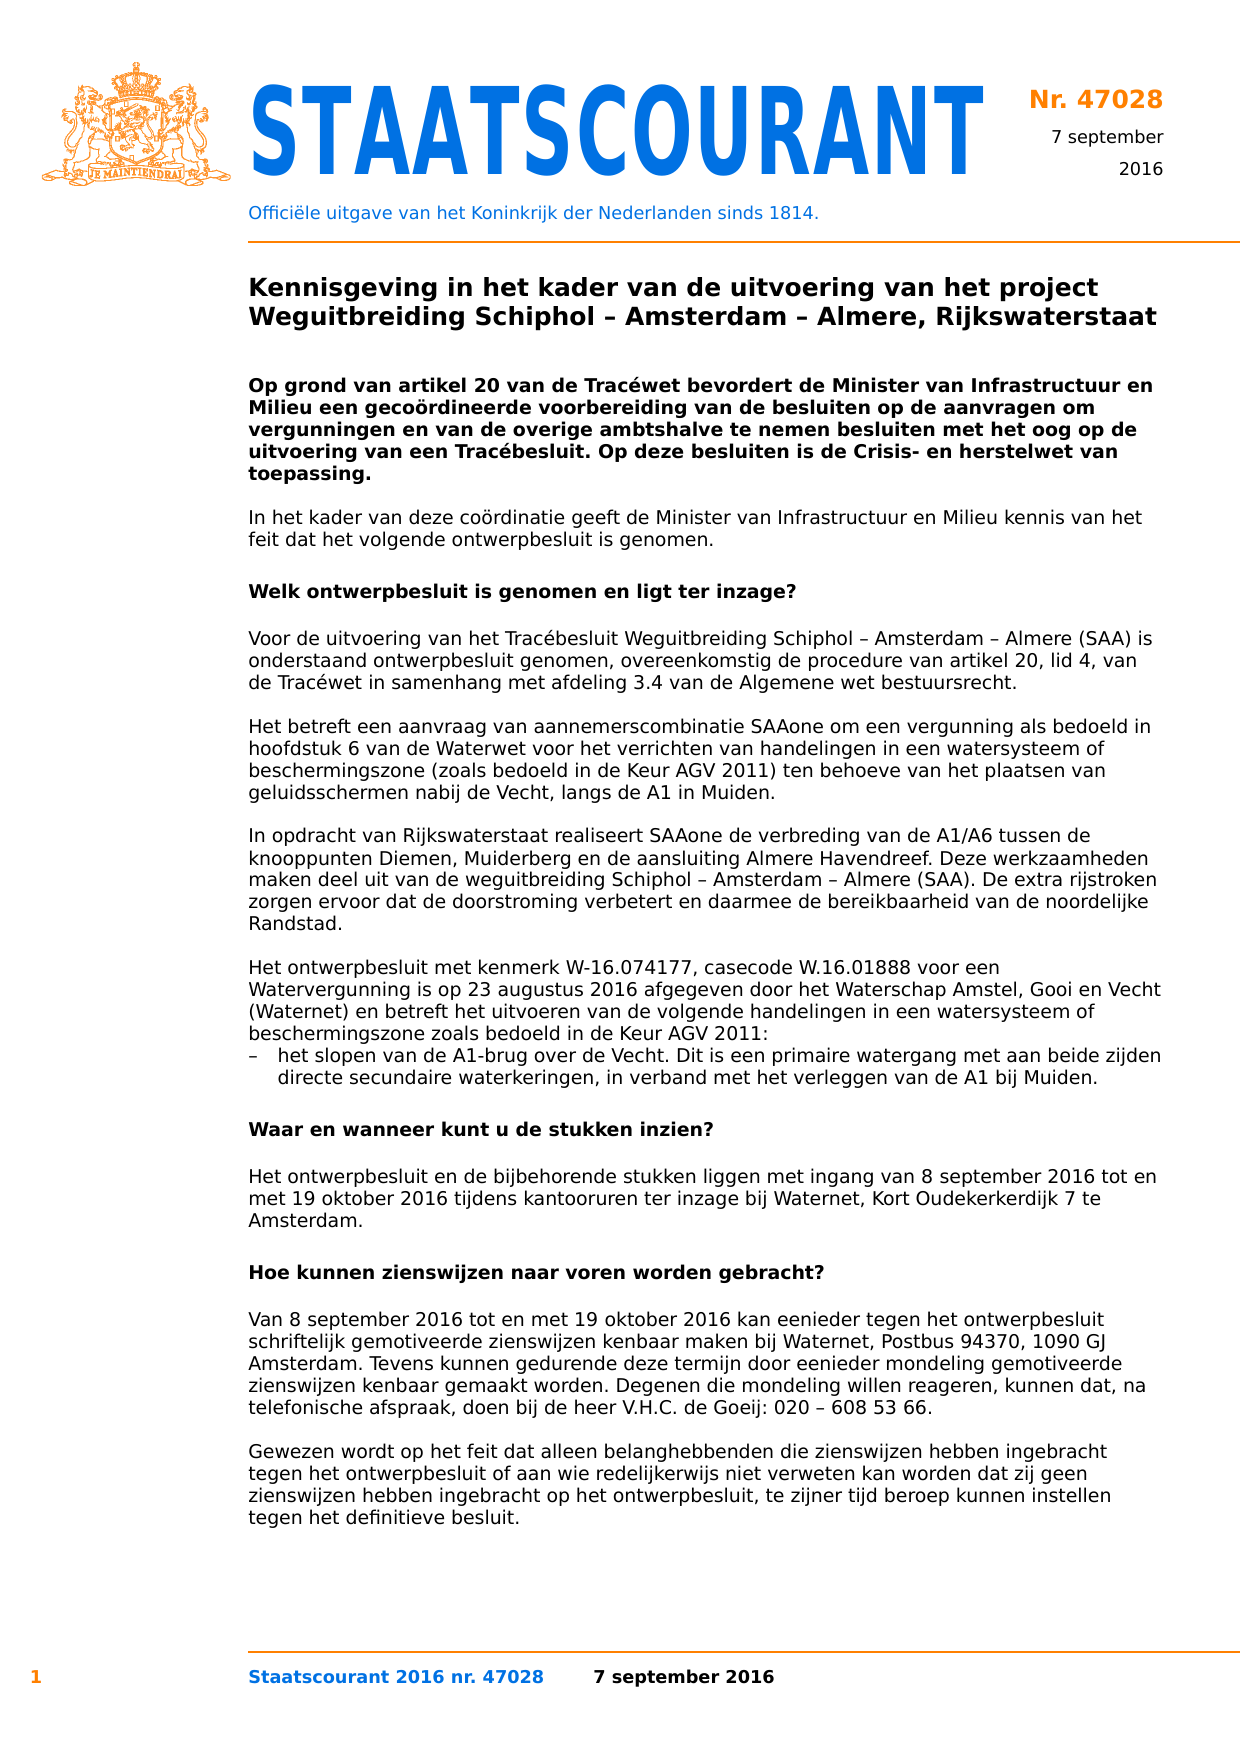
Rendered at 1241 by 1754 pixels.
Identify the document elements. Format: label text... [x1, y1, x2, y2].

text – het slopen van de A1-brug over de Vecht. Dit is een primaire watergang met aan beide zijden directe secundaire waterkeringen, in verband met het verleggen van de A1 bij Muiden. [248, 1045, 1163, 1089]
table_header STAATSCOURANT [248, 62, 998, 203]
subtitle Kennisgeving in het kader van de uitvoering van het project Weguitbreiding Schiphol – Amsterdam – Almere, Rijkswaterstaat [248, 273, 1163, 331]
table_cell Officiële uitgave van het Koninkrijk der Nederlanden sinds 1814. [248, 203, 1240, 241]
subtitle Welk ontwerpbesluit is genomen en ligt ter inzage? [248, 581, 1163, 603]
text Het ontwerpbesluit met kenmerk W-16.074177, casecode W.16.01888 voor een Watervergunning is op 23 augustus 2016 afgegeven door het Waterschap Amstel, Gooi en Vecht (Waternet) en betreft het uitvoeren van de volgende handelingen in een watersysteem of beschermingszone zoals bedoeld in de Keur AGV 2011: [248, 957, 1163, 1045]
text Het betreft een aanvraag van aannemerscombinatie SAAone om een vergunning als bedoeld in hoofdstuk 6 van de Waterwet voor het verrichten van handelingen in een watersysteem of beschermingszone (zoals bedoeld in de Keur AGV 2011) ten behoeve van het plaatsen van geluidsschermen nabij de Vecht, langs de A1 in Muiden. [248, 716, 1163, 803]
text In opdracht van Rijkswaterstaat realiseert SAAone de verbreding van de A1/A6 tussen de knooppunten Diemen, Muiderberg en de aansluiting Almere Havendreef. Deze werkzaamheden maken deel uit van de weguitbreiding Schiphol – Amsterdam – Almere (SAA). De extra rijstroken zorgen ervoor dat de doorstroming verbetert en daarmee de bereikbaarheid van de noordelijke Randstad. [248, 825, 1163, 935]
subtitle Waar en wanneer kunt u de stukken inzien? [248, 1119, 1163, 1141]
text In het kader van deze coördinatie geeft de Minister van Infrastructuur en Milieu kennis van het feit dat het volgende ontwerpbesluit is genomen. [248, 507, 1163, 551]
table_cell 2016 [998, 153, 1240, 203]
table_header Nr. 47028 [998, 62, 1240, 121]
text Van 8 september 2016 tot en met 19 oktober 2016 kan eenieder tegen het ontwerpbesluit schrifte­lijk gemotiveerde zienswijzen kenbaar maken bij Waternet, Postbus 94370, 1090 GJ Amsterdam. Tevens kunnen gedurende deze termijn door eenieder mondeling gemotiveerde zienswijzen kenbaar gemaakt worden. Degenen die mondeling willen reageren, kunnen dat, na telefonische afspraak, doen bij de heer V.H.C. de Goeij: 020 – 608 53 66. [248, 1309, 1163, 1419]
text Het ontwerpbesluit en de bijbehorende stukken liggen met ingang van 8 september 2016 tot en met 19 oktober 2016 tijdens kantooruren ter inzage bij Waternet, Kort Oudekerkerdijk 7 te Amsterdam. [248, 1166, 1163, 1232]
subtitle Hoe kunnen zienswijzen naar voren worden gebracht? [248, 1262, 1163, 1284]
picture [41, 62, 231, 186]
text Gewezen wordt op het feit dat alleen belanghebbenden die zienswijzen hebben ingebracht tegen het ontwerpbesluit of aan wie redelijkerwijs niet verweten kan worden dat zij geen zienswijzen hebben ingebracht op het ontwerpbesluit, te zijner tijd beroep kunnen instellen tegen het definitieve besluit. [248, 1441, 1163, 1529]
table_cell 7 september [998, 121, 1240, 153]
table_header [25, 62, 248, 241]
text Op grond van artikel 20 van de Tracéwet bevordert de Minister van Infrastructuur en Milieu een gecoördineerde voorbereiding van de besluiten op de aanvragen om vergunningen en van de overige ambtshalve te nemen besluiten met het oog op de uitvoering van een Tracébesluit. Op deze besluiten is de Crisis- en herstelwet van toepassing. [248, 375, 1163, 485]
text Voor de uitvoering van het Tracébesluit Weguitbreiding Schiphol – Amsterdam – Almere (SAA) is onderstaand ontwerpbesluit genomen, overeenkomstig de procedure van artikel 20, lid 4, van de Tracéwet in samenhang met afdeling 3.4 van de Algemene wet bestuursrecht. [248, 628, 1163, 694]
